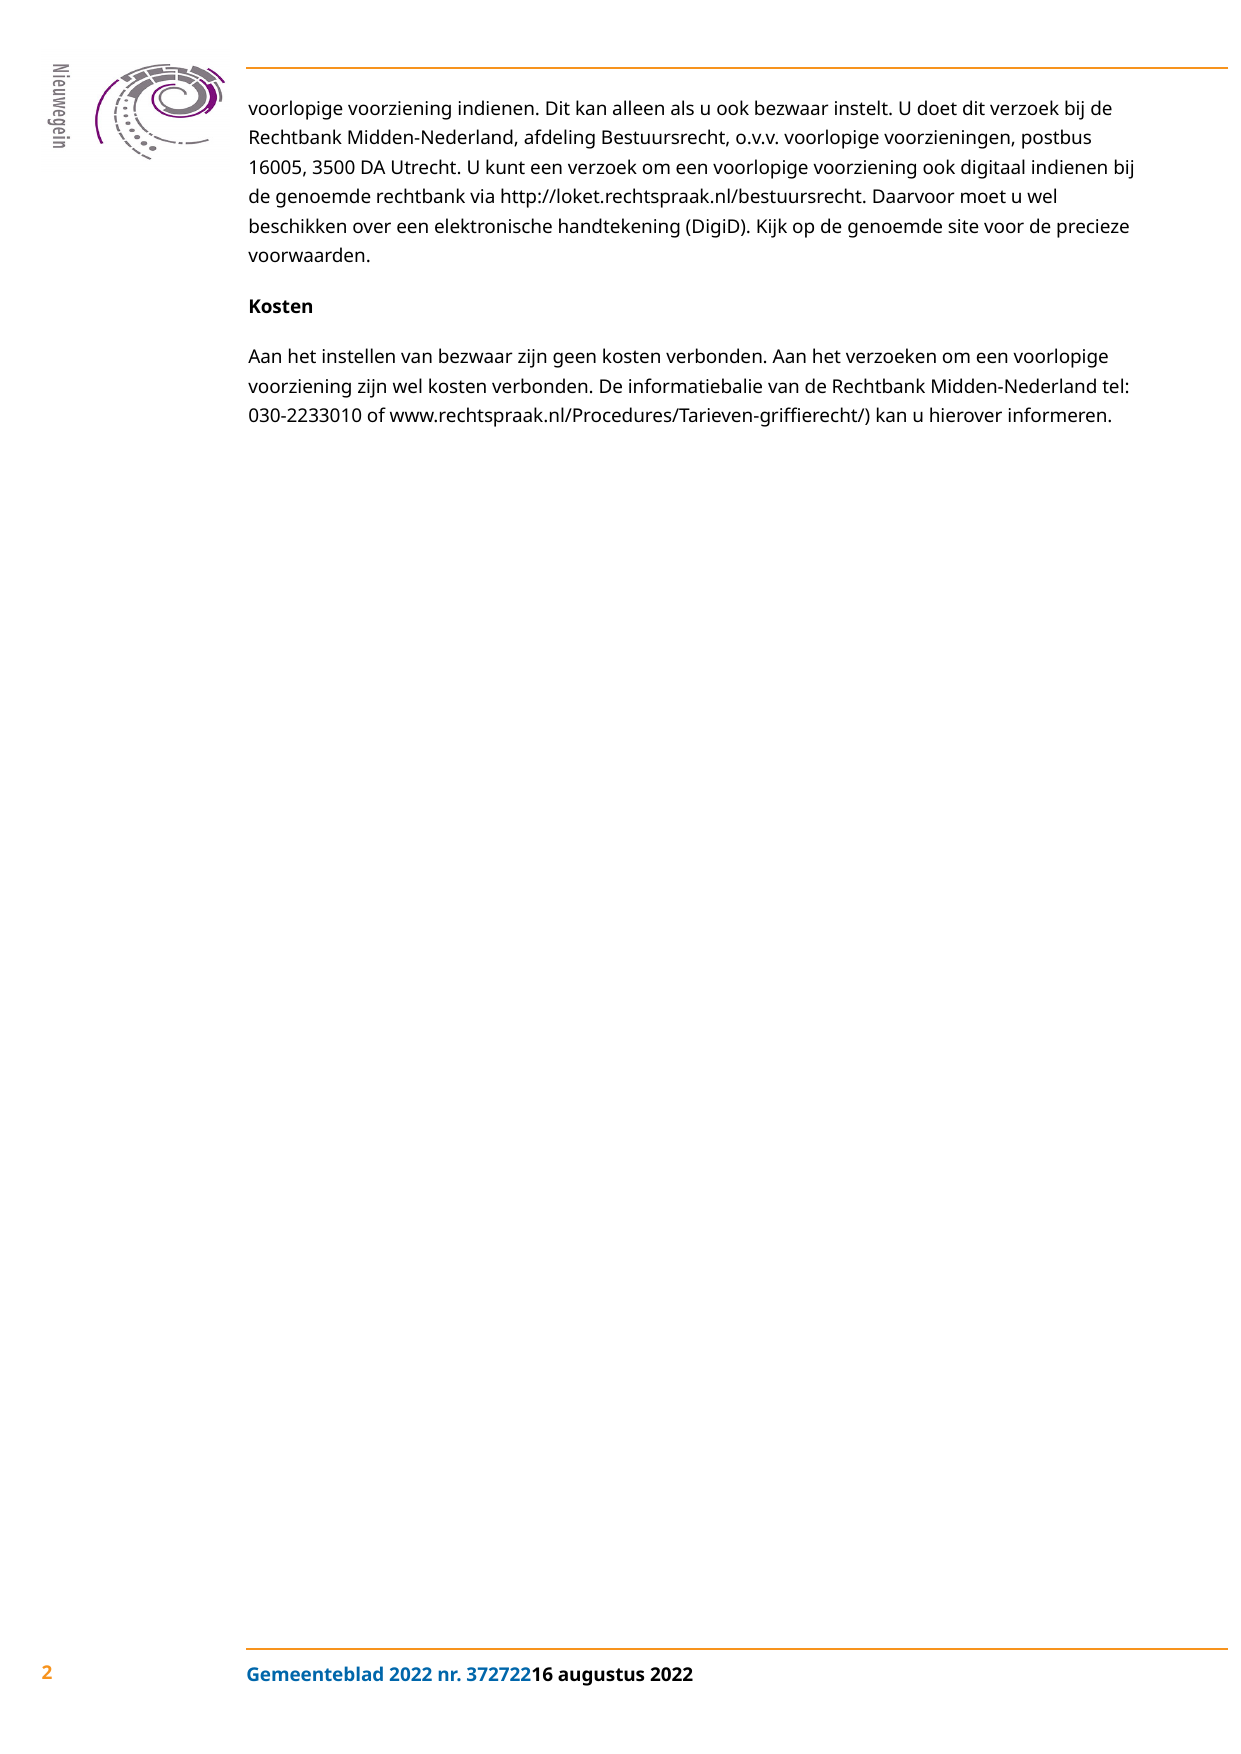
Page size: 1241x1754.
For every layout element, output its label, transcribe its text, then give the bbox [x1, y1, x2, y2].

picture [41, 47, 231, 172]
text Aan het instellen van bezwaar zijn geen kosten verbonden. Aan het verzoeken om een voorlopige voorziening zijn wel kosten verbonden. De informatiebalie van de Rechtbank Midden-Nederland tel: 030-2233010 of www.rechtspraak.nl/Procedures/Tarieven-griffierecht/) kan u hierover informeren. [248, 343, 1152, 428]
text voorlopige voorziening indienen. Dit kan alleen als u ook bezwaar instelt. U doet dit verzoek bij de Rechtbank Midden-Nederland, afdeling Bestuursrecht, o.v.v. voorlopige voorzieningen, postbus 16005, 3500 DA Utrecht. U kunt een verzoek om een voorlopige voorziening ook digitaal indienen bij de genoemde rechtbank via http://loket.rechtspraak.nl/bestuursrecht. Daarvoor moet u wel beschikken over een elektronische handtekening (DigiD). Kijk op de genoemde site voor de precieze voorwaarden. [248, 95, 1152, 268]
text Kosten [248, 293, 1152, 319]
